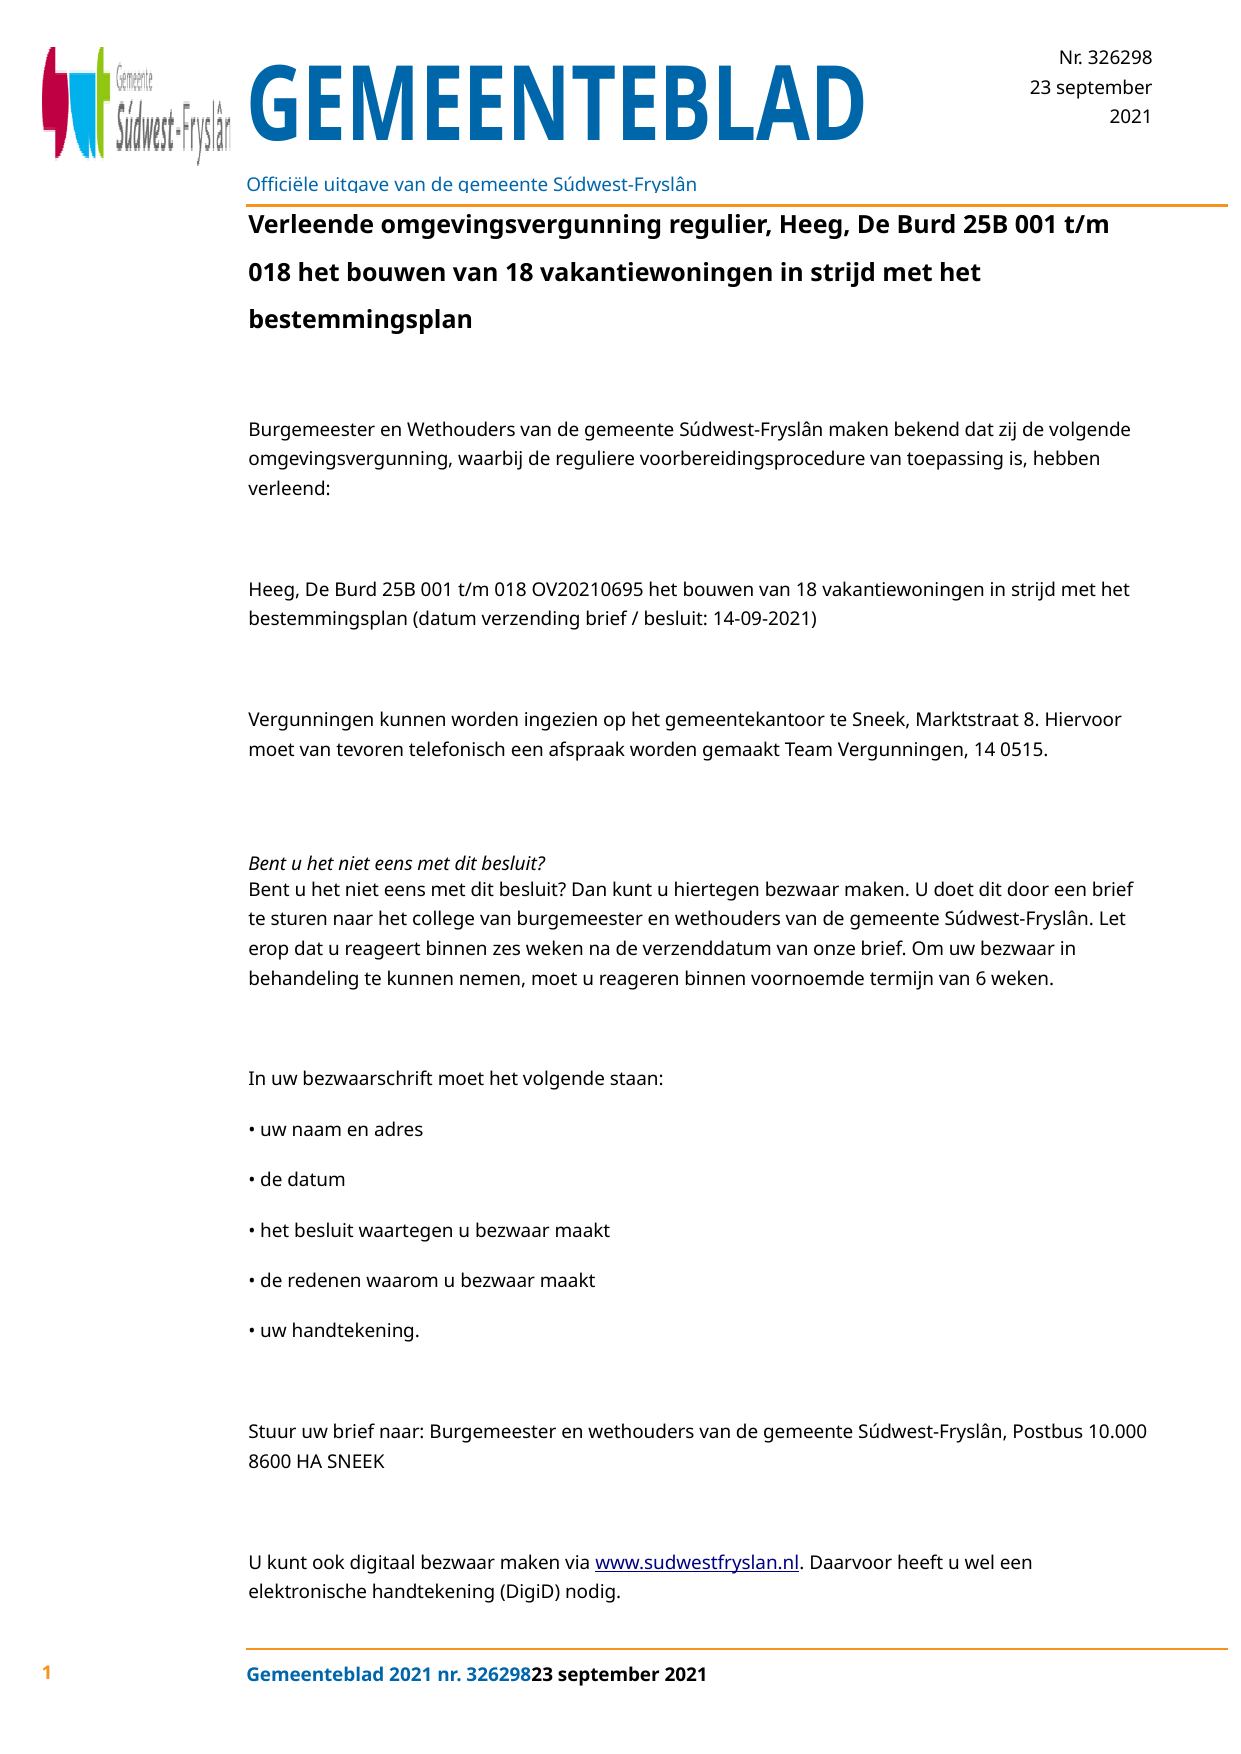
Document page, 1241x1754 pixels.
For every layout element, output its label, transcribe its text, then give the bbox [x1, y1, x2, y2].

text Vergunningen kunnen worden ingezien op het gemeentekantoor te Sneek, Marktstraat 8. Hiervoor moet van tevoren telefonisch een afspraak worden gemaakt Team Vergunningen, 14 0515. [248, 706, 1152, 762]
text • de datum [248, 1166, 1152, 1192]
text In uw bezwaarschrift moet het volgende staan: [248, 1066, 1152, 1091]
text Heeg, De Burd 25B 001 t/m 018 OV20210695 het bouwen van 18 vakantiewoningen in strijd met het bestemmingsplan (datum verzending brief / besluit: 14-09-2021) [248, 576, 1152, 631]
text Verleende omgevingsvergunning regulier, Heeg, De Burd 25B 001 t/m 018 het bouwen van 18 vakantiewoningen in strijd met het bestemmingsplan [248, 207, 1152, 336]
text Bent u het niet eens met dit besluit? [248, 850, 1152, 876]
text Stuur uw brief naar: Burgemeester en wethouders van de gemeente Súdwest-Fryslân, Postbus 10.000 8600 HA SNEEK [248, 1418, 1152, 1474]
text Burgemeester en Wethouders van de gemeente Súdwest-Fryslân maken bekend dat zij de volgende omgevingsvergunning, waarbij de reguliere voorbereidingsprocedure van toepassing is, hebben verleend: [248, 416, 1152, 501]
text • de redenen waarom u bezwaar maakt [248, 1267, 1152, 1293]
text • uw handtekening. [248, 1318, 1152, 1343]
text U kunt ook digitaal bezwaar maken via www.sudwestfryslan.nl. Daarvoor heeft u wel een elektronische handtekening (DigiD) nodig. [248, 1549, 1152, 1604]
text • het besluit waartegen u bezwaar maakt [248, 1217, 1152, 1243]
text • uw naam en adres [248, 1116, 1152, 1142]
text Bent u het niet eens met dit besluit? Dan kunt u hiertegen bezwaar maken. U doet dit door een brief te sturen naar het college van burgemeester en wethouders van de gemeente Súdwest-Fryslân. Let erop dat u reageert binnen zes weken na de verzenddatum van onze brief. Om uw bezwaar in behandeling te kunnen nemen, moet u reageren binnen voornoemde termijn van 6 weken. [248, 876, 1152, 991]
picture [41, 47, 231, 172]
